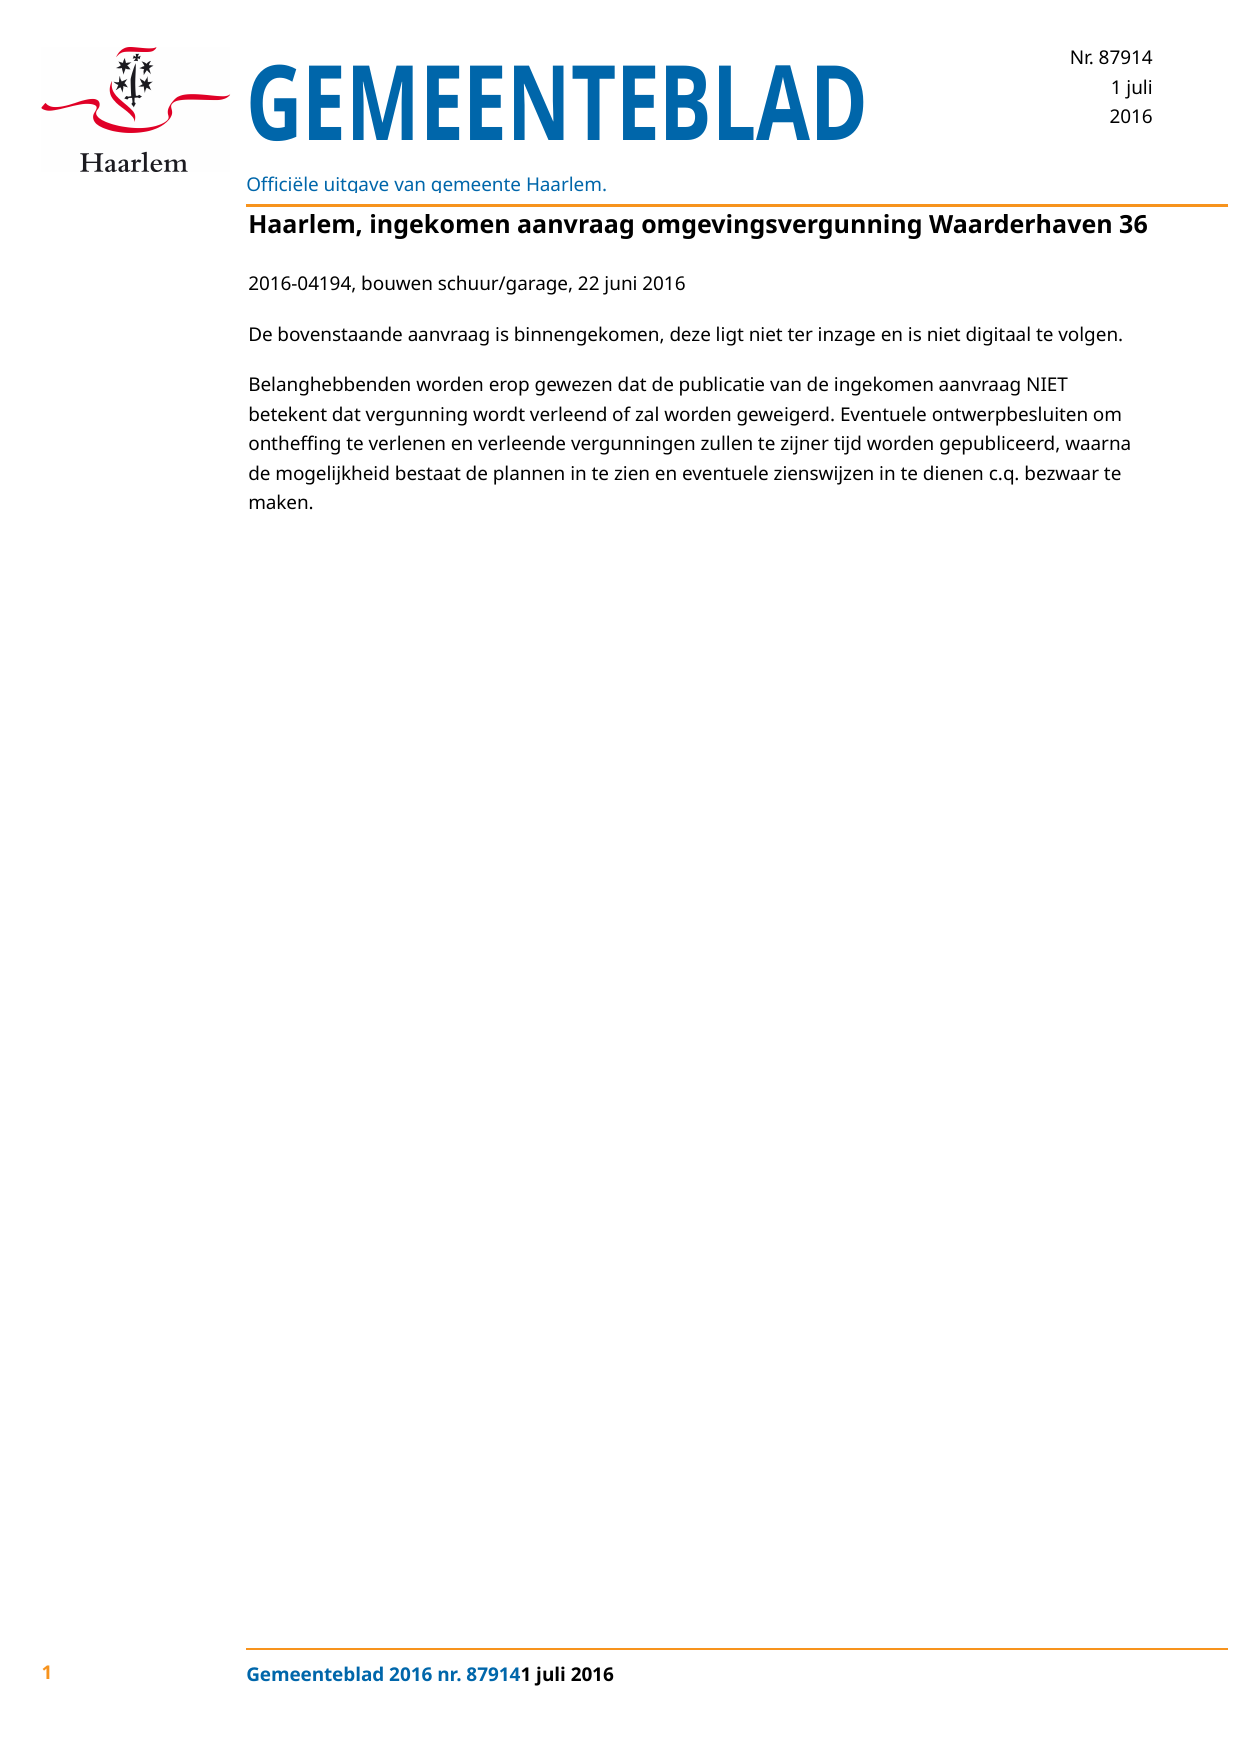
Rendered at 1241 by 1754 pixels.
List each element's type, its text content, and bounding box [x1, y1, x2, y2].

text Haarlem, ingekomen aanvraag omgevingsvergunning Waarderhaven 36 [248, 207, 1152, 241]
text De bovenstaande aanvraag is binnengekomen, deze ligt niet ter inzage en is niet digitaal te volgen. [248, 321, 1152, 346]
text 2016-04194, bouwen schuur/garage, 22 juni 2016 [248, 270, 1152, 296]
picture [41, 47, 231, 172]
text Belanghebbenden worden erop gewezen dat de publicatie van de ingekomen aanvraag NIET betekent dat vergunning wordt verleend of zal worden geweigerd. Eventuele ontwerpbesluiten om ontheffing te verlenen en verleende vergunningen zullen te zijner tijd worden gepubliceerd, waarna de mogelijkheid bestaat de plannen in te zien en eventuele zienswijzen in te dienen c.q. bezwaar te maken. [248, 371, 1152, 515]
